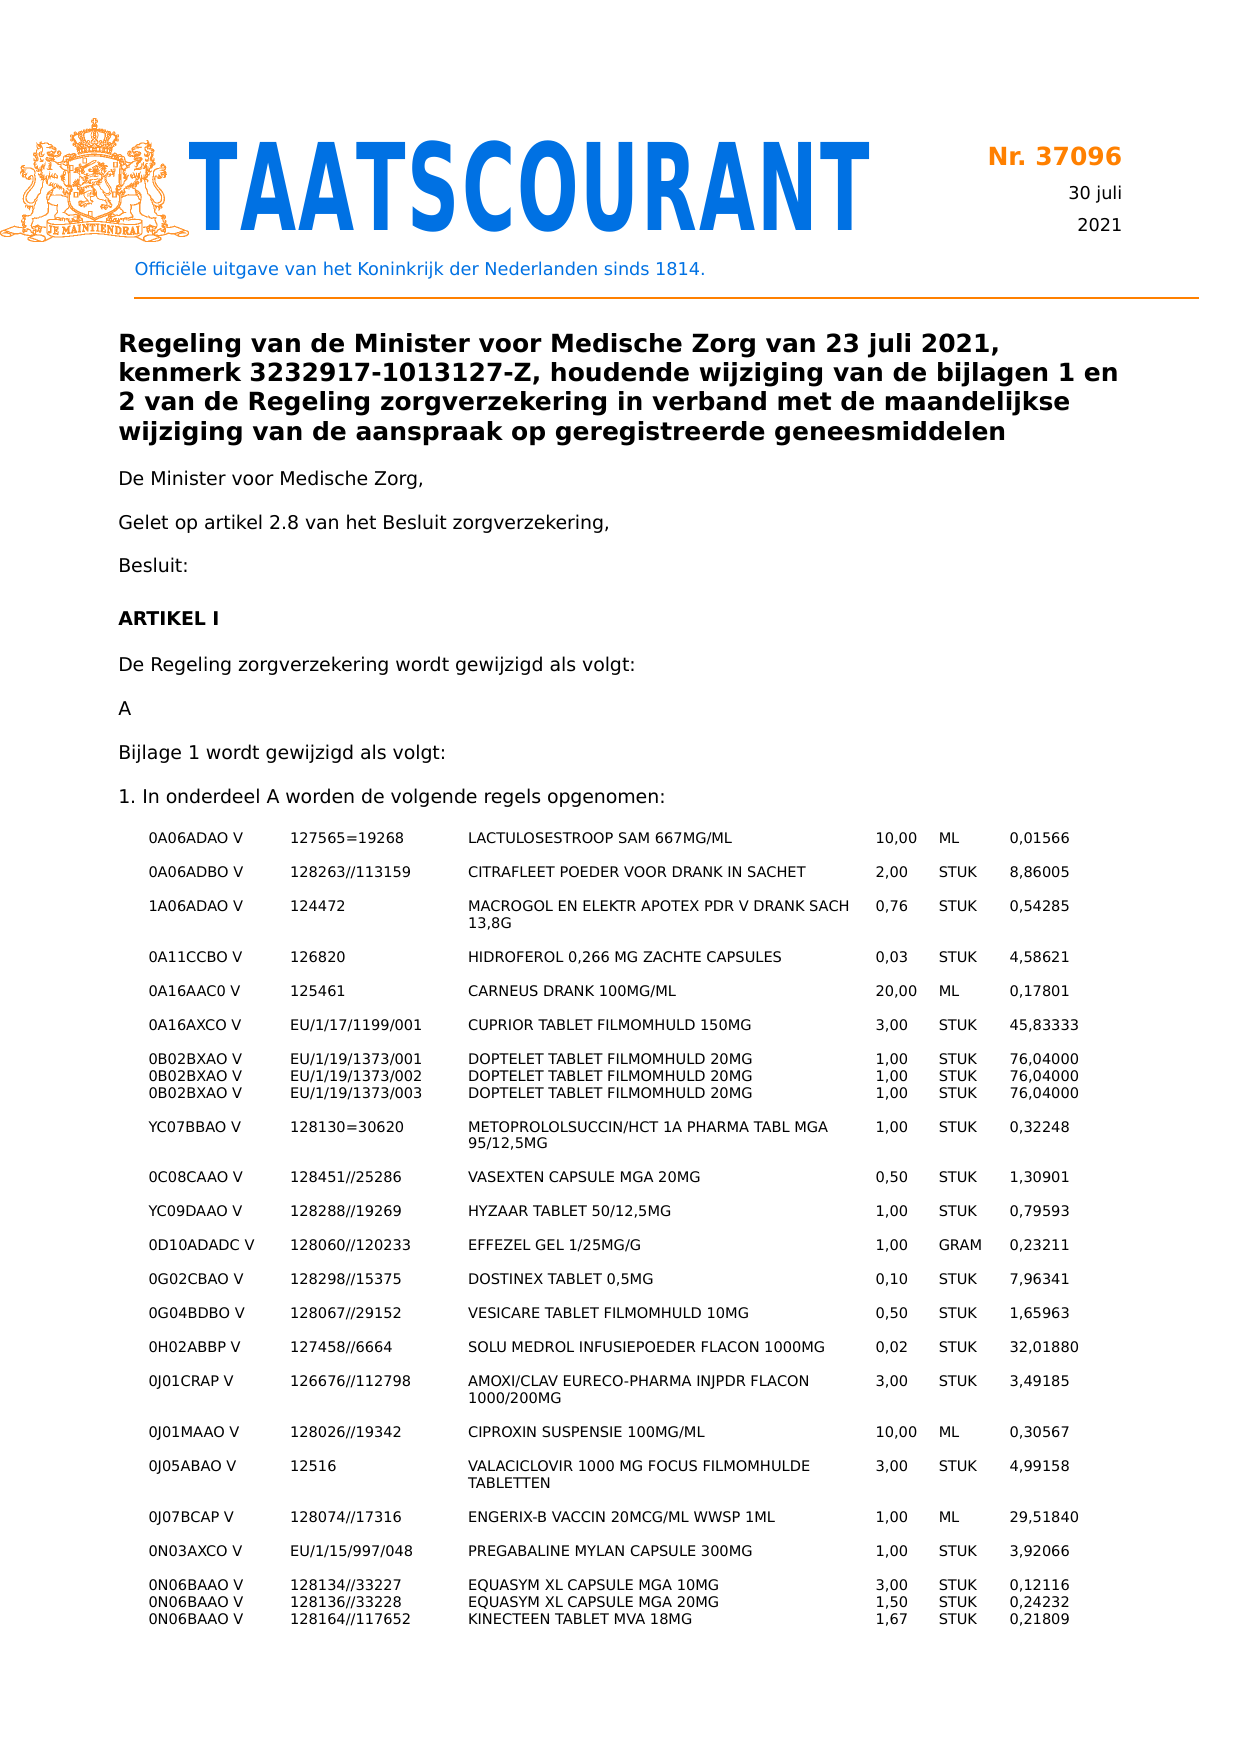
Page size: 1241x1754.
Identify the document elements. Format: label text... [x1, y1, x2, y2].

table_cell 1,65963 [1003, 1305, 1099, 1322]
table_cell METOPROLOLSUCCIN/HCT 1A PHARMA TABL MGA 95/12,5MG [462, 1119, 869, 1152]
table_cell STUK [933, 1051, 1003, 1067]
table_cell 0N03AXCO V [148, 1543, 284, 1560]
text A [118, 698, 1122, 720]
table_cell EU/1/17/1199/001 [284, 1017, 462, 1033]
table_cell STUK [933, 1305, 1003, 1322]
table_cell VASEXTEN CAPSULE MGA 20MG [462, 1169, 869, 1186]
table_cell 128134//33227 [284, 1577, 462, 1594]
table_cell STUK [933, 898, 1003, 932]
text Gelet op artikel 2.8 van het Besluit zorgverzekering, [118, 512, 1122, 533]
table_cell STUK [933, 1017, 1003, 1033]
table_cell 126676//112798 [284, 1373, 462, 1407]
table_cell EU/1/19/1373/003 [284, 1085, 462, 1101]
table_cell [1099, 1237, 1122, 1254]
table_cell 7,96341 [1003, 1271, 1099, 1288]
table_cell 0B02BXAO V [148, 1085, 284, 1101]
table_cell 0J07BCAP V [148, 1509, 284, 1526]
table_cell [148, 1322, 1122, 1339]
table_cell SOLU MEDROL INFUSIEPOEDER FLACON 1000MG [462, 1339, 869, 1356]
table_cell 0J05ABAO V [148, 1458, 284, 1492]
table_cell 4,58621 [1003, 949, 1099, 966]
table_cell CITRAFLEET POEDER VOOR DRANK IN SACHET [462, 864, 869, 881]
table_cell 76,04000 [1003, 1051, 1099, 1067]
table_cell ML [933, 1424, 1003, 1441]
text 1. In onderdeel A worden de volgende regels opgenomen: [118, 786, 1122, 808]
table_cell YC09DAAO V [148, 1203, 284, 1220]
table_header 0A06ADAO V [148, 830, 284, 847]
subtitle Regeling van de Minister voor Medische Zorg van 23 juli 2021, kenmerk 3232917-1013127-Z, houdende wijziging van de bijlagen 1 en 2 van de Regeling zorgverzekering in verband met de maandelijkse wijziging van de aanspraak op geregistreerde geneesmiddelen [118, 329, 1122, 446]
table_cell 0A16AAC0 V [148, 983, 284, 999]
table_cell 125461 [284, 983, 462, 999]
table_cell 76,04000 [1003, 1068, 1099, 1084]
table_cell STUK [933, 1611, 1003, 1628]
table_cell 0N06BAAO V [148, 1611, 284, 1628]
table_cell YC07BBAO V [148, 1119, 284, 1152]
table_cell 1,00 [870, 1237, 933, 1254]
table_cell 1,30901 [1003, 1169, 1099, 1186]
table_cell 45,83333 [1003, 1017, 1099, 1033]
table_cell [148, 1254, 1122, 1271]
text Bijlage 1 wordt gewijzigd als volgt: [118, 742, 1122, 764]
table_cell 10,00 [870, 1424, 933, 1441]
table_cell [1099, 1051, 1122, 1067]
table_cell CUPRIOR TABLET FILMOMHULD 150MG [462, 1017, 869, 1033]
table_cell 0,54285 [1003, 898, 1099, 932]
table_cell 0D10ADADC V [148, 1237, 284, 1254]
table_cell 128060//120233 [284, 1237, 462, 1254]
table_cell 0,10 [870, 1271, 933, 1288]
table_cell 0A11CCBO V [148, 949, 284, 966]
table_cell 0,17801 [1003, 983, 1099, 999]
table_cell [1099, 1017, 1122, 1033]
table_cell 0A06ADBO V [148, 864, 284, 881]
table_cell [148, 1000, 1122, 1017]
table_cell HIDROFEROL 0,266 MG ZACHTE CAPSULES [462, 949, 869, 966]
table_cell [1099, 1169, 1122, 1186]
table_cell 1,50 [870, 1594, 933, 1611]
text De Minister voor Medische Zorg, [118, 468, 1122, 490]
table_cell 0,79593 [1003, 1203, 1099, 1220]
table_cell 0G02CBAO V [148, 1271, 284, 1288]
table_cell EFFEZEL GEL 1/25MG/G [462, 1237, 869, 1254]
table_cell [148, 847, 1122, 864]
table_cell 3,49185 [1003, 1373, 1099, 1407]
table_cell VALACICLOVIR 1000 MG FOCUS FILMOMHULDE TABLETTEN [462, 1458, 869, 1492]
table_cell [148, 1186, 1122, 1203]
table_cell 1,67 [870, 1611, 933, 1628]
table_cell [1099, 1119, 1122, 1152]
table_cell [1099, 983, 1122, 999]
table_cell [1099, 1577, 1122, 1594]
table_cell DOSTINEX TABLET 0,5MG [462, 1271, 869, 1288]
table_cell 3,92066 [1003, 1543, 1099, 1560]
table_cell 128074//17316 [284, 1509, 462, 1526]
table_cell 0,03 [870, 949, 933, 966]
table_cell 20,00 [870, 983, 933, 999]
table_cell STUK [933, 864, 1003, 881]
table_cell [1099, 1424, 1122, 1441]
table_cell [148, 1407, 1122, 1424]
table_cell 76,04000 [1003, 1085, 1099, 1101]
table_header STAATSCOURANT [134, 118, 939, 259]
table_cell [1099, 1594, 1122, 1611]
table_cell [148, 1526, 1122, 1543]
table_cell 0G04BDBO V [148, 1305, 284, 1322]
table_cell 0,32248 [1003, 1119, 1099, 1152]
table_cell 128263//113159 [284, 864, 462, 881]
table_cell DOPTELET TABLET FILMOMHULD 20MG [462, 1068, 869, 1084]
table_cell [148, 1492, 1122, 1509]
table_cell 0H02ABBP V [148, 1339, 284, 1356]
table_cell 0N06BAAO V [148, 1577, 284, 1594]
table_cell [1099, 1611, 1122, 1628]
table_cell 0A16AXCO V [148, 1017, 284, 1033]
table_cell 0,12116 [1003, 1577, 1099, 1594]
table_cell STUK [933, 1203, 1003, 1220]
table_cell 0B02BXAO V [148, 1068, 284, 1084]
table_cell 124472 [284, 898, 462, 932]
table_header ML [933, 830, 1003, 847]
table_cell [1099, 1509, 1122, 1526]
table_cell EQUASYM XL CAPSULE MGA 20MG [462, 1594, 869, 1611]
table_header LACTULOSESTROOP SAM 667MG/ML [462, 830, 869, 847]
table_cell [1099, 949, 1122, 966]
table_cell 0N06BAAO V [148, 1594, 284, 1611]
table_cell ML [933, 1509, 1003, 1526]
table_cell [148, 932, 1122, 949]
table_cell [148, 1288, 1122, 1305]
table_cell Officiële uitgave van het Koninkrijk der Nederlanden sinds 1814. [134, 259, 1199, 297]
table_cell ML [933, 983, 1003, 999]
table_cell [148, 1101, 1122, 1118]
table_cell STUK [933, 1373, 1003, 1407]
table_cell EQUASYM XL CAPSULE MGA 10MG [462, 1577, 869, 1594]
table_cell GRAM [933, 1237, 1003, 1254]
text Besluit: [118, 555, 1122, 577]
table_cell CIPROXIN SUSPENSIE 100MG/ML [462, 1424, 869, 1441]
table_cell 3,00 [870, 1458, 933, 1492]
table_cell 0,50 [870, 1169, 933, 1186]
table_cell [148, 1220, 1122, 1237]
table_cell 2,00 [870, 864, 933, 881]
table_cell 128288//19269 [284, 1203, 462, 1220]
table_cell [148, 1560, 1122, 1577]
table_cell ENGERIX-B VACCIN 20MCG/ML WWSP 1ML [462, 1509, 869, 1526]
table_cell 0C08CAAO V [148, 1169, 284, 1186]
table_cell 0,30567 [1003, 1424, 1099, 1441]
table_cell 4,99158 [1003, 1458, 1099, 1492]
table_cell [1099, 1305, 1122, 1322]
table_cell [1099, 898, 1122, 932]
table_cell 127458//6664 [284, 1339, 462, 1356]
table_cell STUK [933, 1271, 1003, 1288]
table_cell 12516 [284, 1458, 462, 1492]
table_cell 128067//29152 [284, 1305, 462, 1322]
table_cell 3,00 [870, 1577, 933, 1594]
table_cell [1099, 1339, 1122, 1356]
table_cell 128298//15375 [284, 1271, 462, 1288]
table_cell 0J01MAAO V [148, 1424, 284, 1441]
table_cell STUK [933, 949, 1003, 966]
table_cell 1,00 [870, 1509, 933, 1526]
table_cell 0,76 [870, 898, 933, 932]
table_cell STUK [933, 1068, 1003, 1084]
table_cell 126820 [284, 949, 462, 966]
table_cell 0,23211 [1003, 1237, 1099, 1254]
table_cell [1099, 1068, 1122, 1084]
table_cell DOPTELET TABLET FILMOMHULD 20MG [462, 1051, 869, 1067]
picture [0, 118, 189, 242]
table_cell 3,00 [870, 1017, 933, 1033]
table_cell 2021 [939, 209, 1199, 259]
table_header [0, 242, 134, 297]
table_cell MACROGOL EN ELEKTR APOTEX PDR V DRANK SACH 13,8G [462, 898, 869, 932]
table_cell 0,02 [870, 1339, 933, 1356]
table_cell 1A06ADAO V [148, 898, 284, 932]
table_cell 1,00 [870, 1119, 933, 1152]
table_cell AMOXI/CLAV EURECO-PHARMA INJPDR FLACON 1000/200MG [462, 1373, 869, 1407]
table_header 127565=19268 [284, 830, 462, 847]
table_cell EU/1/19/1373/001 [284, 1051, 462, 1067]
table_cell 1,00 [870, 1085, 933, 1101]
text De Regeling zorgverzekering wordt gewijzigd als volgt: [118, 654, 1122, 676]
table_cell 32,01880 [1003, 1339, 1099, 1356]
table_cell [148, 1034, 1122, 1051]
table_cell 128136//33228 [284, 1594, 462, 1611]
table_cell STUK [933, 1594, 1003, 1611]
table_cell STUK [933, 1085, 1003, 1101]
table_cell STUK [933, 1458, 1003, 1492]
table_cell 0,24232 [1003, 1594, 1099, 1611]
table_cell [148, 881, 1122, 898]
table_cell 128026//19342 [284, 1424, 462, 1441]
table_cell 1,00 [870, 1543, 933, 1560]
table_cell 128451//25286 [284, 1169, 462, 1186]
table_cell EU/1/19/1373/002 [284, 1068, 462, 1084]
table_cell STUK [933, 1339, 1003, 1356]
table_cell 8,86005 [1003, 864, 1099, 881]
table_cell [148, 966, 1122, 983]
table_cell PREGABALINE MYLAN CAPSULE 300MG [462, 1543, 869, 1560]
table_cell 30 juli [939, 177, 1199, 209]
table_cell [148, 1356, 1122, 1373]
table_cell [148, 1441, 1122, 1458]
table_cell [1099, 1271, 1122, 1288]
table_cell 128164//117652 [284, 1611, 462, 1628]
table_cell 1,00 [870, 1068, 933, 1084]
table_header 0,01566 [1003, 830, 1099, 847]
table_cell VESICARE TABLET FILMOMHULD 10MG [462, 1305, 869, 1322]
table_cell [1099, 864, 1122, 881]
table_cell 128130=30620 [284, 1119, 462, 1152]
subtitle ARTIKEL I [118, 607, 1122, 629]
table_cell CARNEUS DRANK 100MG/ML [462, 983, 869, 999]
table_cell [1099, 1373, 1122, 1407]
table_cell [148, 1153, 1122, 1169]
table_cell [1099, 1203, 1122, 1220]
table_cell DOPTELET TABLET FILMOMHULD 20MG [462, 1085, 869, 1101]
table_cell 0B02BXAO V [148, 1051, 284, 1067]
table_header [1099, 830, 1122, 847]
table_cell STUK [933, 1119, 1003, 1152]
table_cell [1099, 1543, 1122, 1560]
table_header Nr. 37096 [939, 118, 1199, 177]
table_cell EU/1/15/997/048 [284, 1543, 462, 1560]
table_cell STUK [933, 1169, 1003, 1186]
table_cell STUK [933, 1543, 1003, 1560]
table_cell [1099, 1085, 1122, 1101]
table_cell HYZAAR TABLET 50/12,5MG [462, 1203, 869, 1220]
table_header 10,00 [870, 830, 933, 847]
table_cell 29,51840 [1003, 1509, 1099, 1526]
table_cell 0,21809 [1003, 1611, 1099, 1628]
table_cell [1099, 1458, 1122, 1492]
table_cell STUK [933, 1577, 1003, 1594]
table_cell 0J01CRAP V [148, 1373, 284, 1407]
table_cell KINECTEEN TABLET MVA 18MG [462, 1611, 869, 1628]
table_cell 3,00 [870, 1373, 933, 1407]
table_cell 1,00 [870, 1051, 933, 1067]
table_cell 1,00 [870, 1203, 933, 1220]
table_cell 0,50 [870, 1305, 933, 1322]
